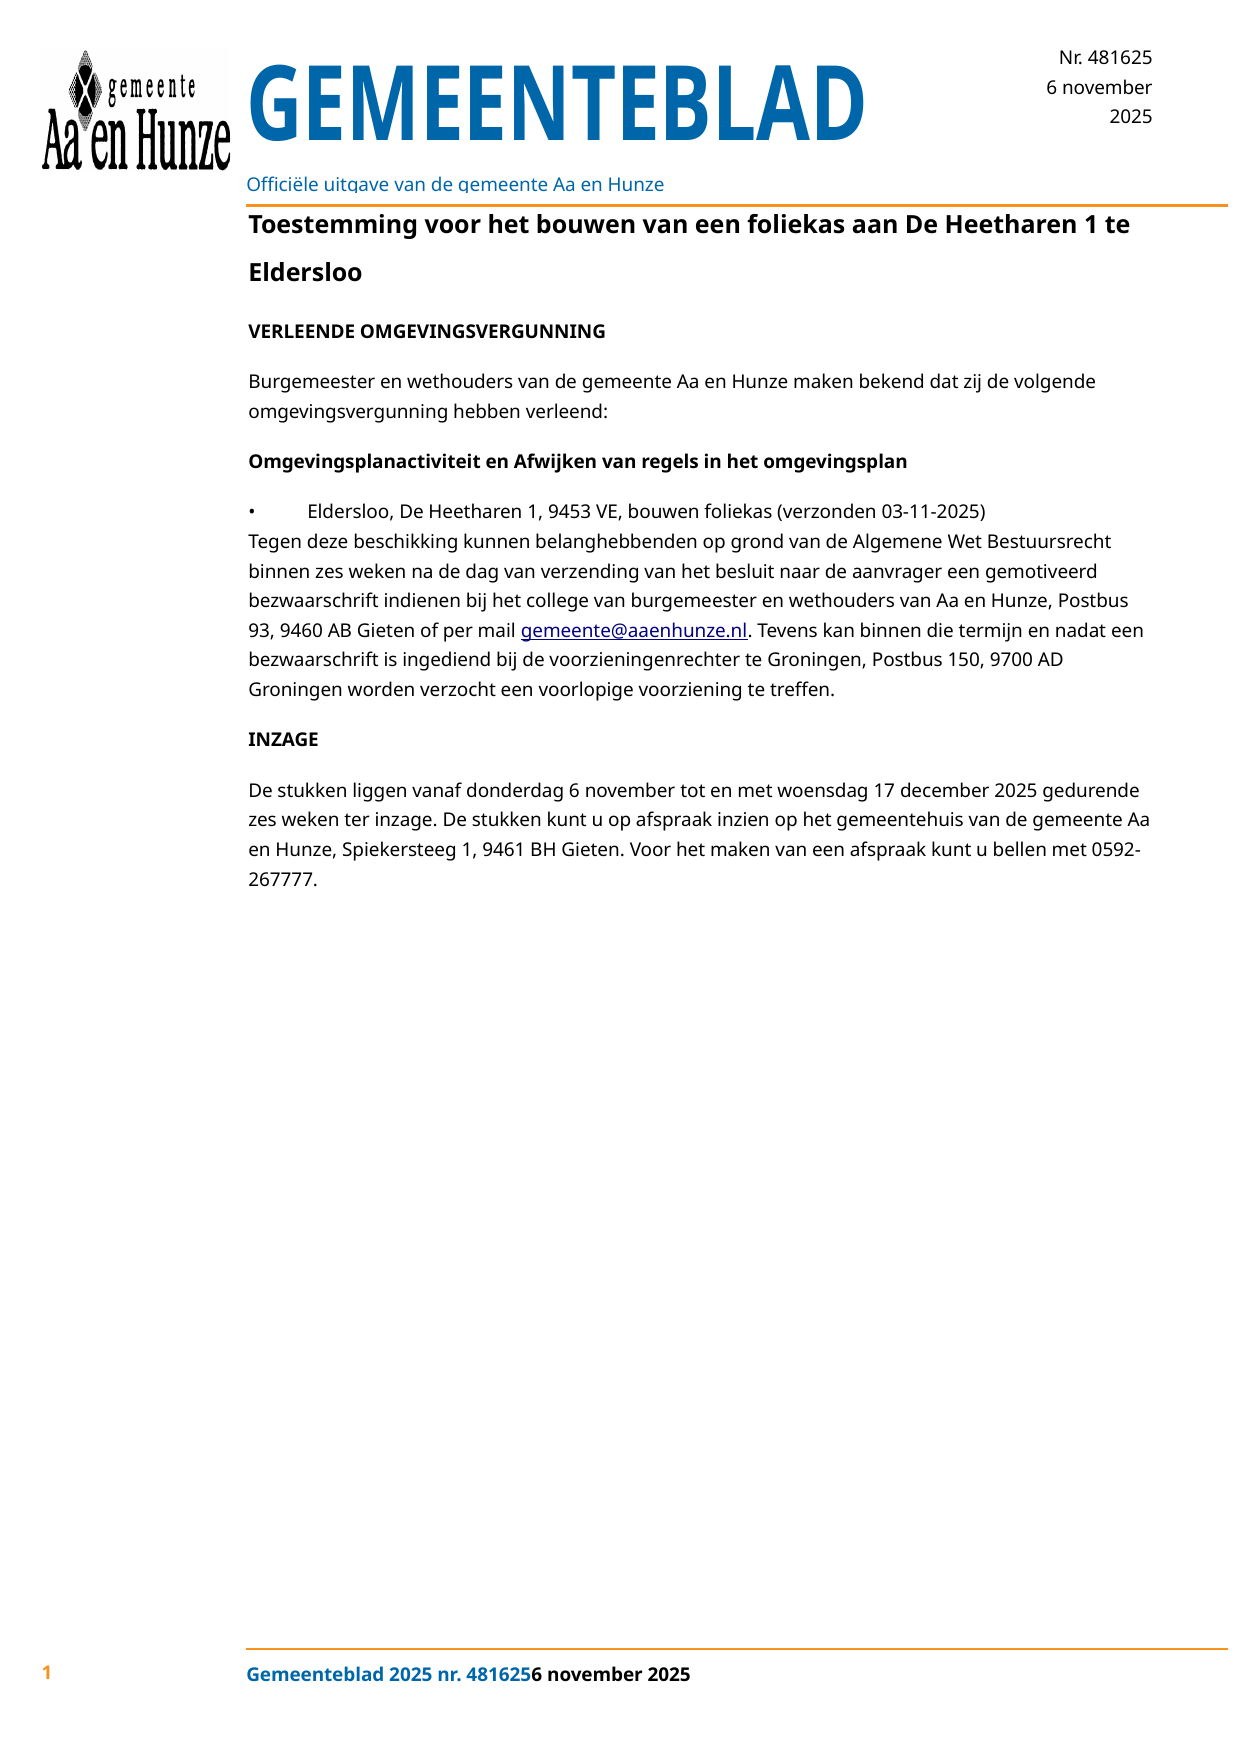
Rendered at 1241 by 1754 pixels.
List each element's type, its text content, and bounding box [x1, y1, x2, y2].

text Burgemeester en wethouders van de gemeente Aa en Hunze maken bekend dat zij de volgende omgevingsvergunning hebben verleend: [248, 368, 1152, 424]
picture [41, 47, 231, 172]
list Eldersloo, De Heetharen 1, 9453 VE, bouwen foliekas (verzonden 03-11-2025) [248, 499, 1152, 524]
text Tegen deze beschikking kunnen belanghebbenden op grond van de Algemene Wet Bestuursrecht binnen zes weken na de dag van verzending van het besluit naar de aanvrager een gemotiveerd bezwaarschrift indienen bij het college van burgemeester en wethouders van Aa en Hunze, Postbus 93, 9460 AB Gieten of per mail gemeente@aaenhunze.nl. Tevens kan binnen die termijn en nadat een bezwaarschrift is ingediend bij de voorzieningenrechter te Groningen, Postbus 150, 9700 AD Groningen worden verzocht een voorlopige voorziening te treffen. [248, 528, 1152, 702]
text Toestemming voor het bouwen van een foliekas aan De Heetharen 1 te Eldersloo [248, 207, 1152, 288]
text Omgevingsplanactiviteit en Afwijken van regels in het omgevingsplan [248, 448, 1152, 474]
text INZAGE [248, 727, 1152, 752]
text De stukken liggen vanaf donderdag 6 november tot en met woensdag 17 december 2025 gedurende zes weken ter inzage. De stukken kunt u op afspraak inzien op het gemeentehuis van de gemeente Aa en Hunze, Spiekersteeg 1, 9461 BH Gieten. Voor het maken van een afspraak kunt u bellen met 0592-267777. [248, 777, 1152, 892]
text VERLEENDE OMGEVINGSVERGUNNING [248, 318, 1152, 344]
